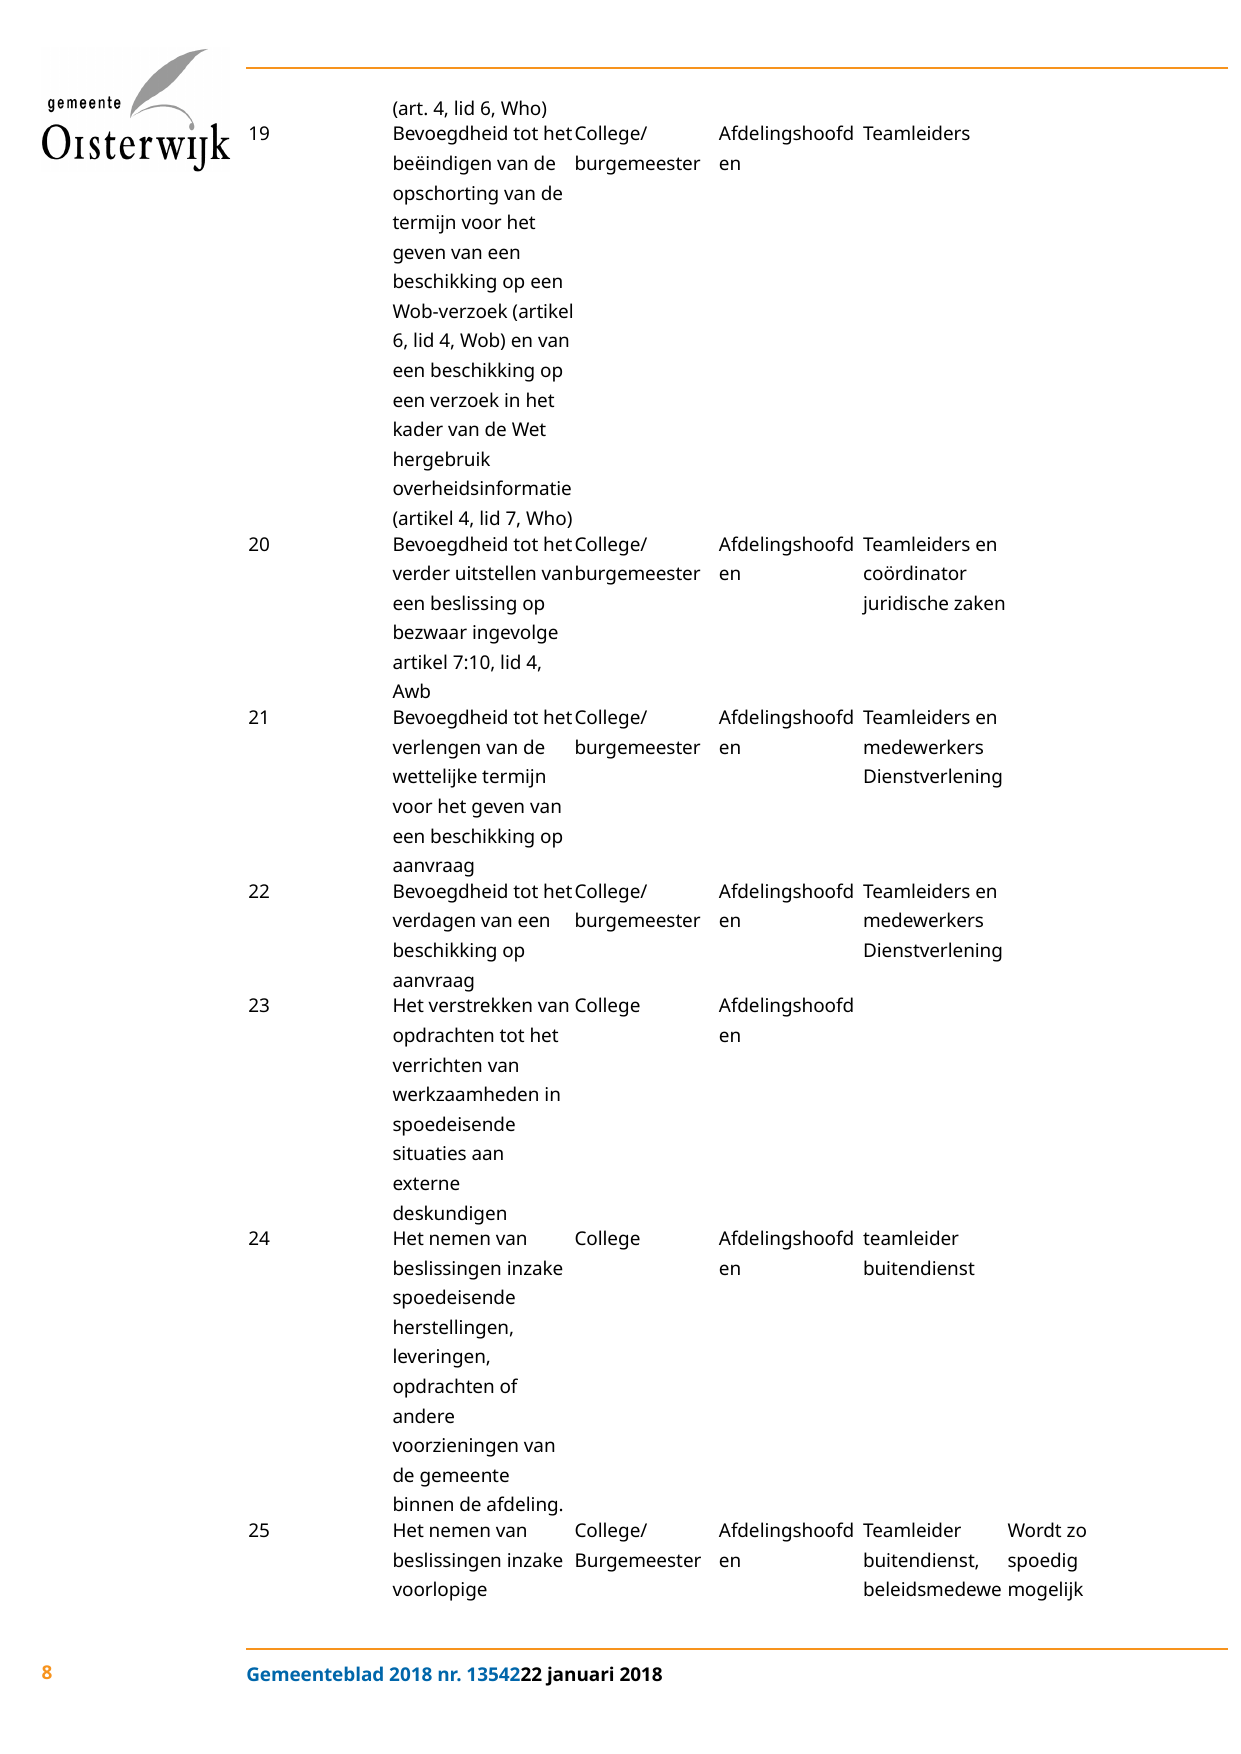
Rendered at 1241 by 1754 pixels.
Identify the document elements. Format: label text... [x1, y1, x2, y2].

table_cell Afdelingshoofden [719, 121, 863, 531]
table_cell [863, 95, 1007, 121]
table_cell Teamleider buitendienst, beleidsmedewe [863, 1518, 1007, 1602]
table_cell Bevoegdheid tot het verder uitstellen van een beslissing op bezwaar ingevolge artikel 7:10, lid 4, Awb [392, 531, 574, 704]
table_cell [1007, 95, 1152, 121]
table_cell [1007, 993, 1152, 1225]
table_cell Bevoegdheid tot het beëindigen van de opschorting van de termijn voor het geven van een beschikking op een Wob-verzoek (artikel 6, lid 4, Wob) en van een beschikking op een verzoek in het kader van de Wet hergebruik overheidsinformatie (artikel 4, lid 7, Who) [392, 121, 574, 531]
table_cell [1007, 1225, 1152, 1517]
table_cell [248, 95, 392, 121]
table_cell Het nemen van beslissingen inzake voorlopige [392, 1518, 574, 1602]
table_cell [863, 993, 1007, 1225]
table_cell College/ burgemeester [574, 705, 719, 878]
table_cell teamleider buitendienst [863, 1225, 1007, 1517]
table_cell College/ Burgemeester [574, 1518, 719, 1602]
table_cell (art. 4, lid 6, Who) [392, 95, 574, 121]
table_cell Afdelingshoofden [719, 1518, 863, 1602]
table_cell [1007, 705, 1152, 878]
table_cell Teamleiders en medewerkers Dienstverlening [863, 878, 1007, 993]
table_cell College/ burgemeester [574, 121, 719, 531]
table_cell 19 [248, 121, 392, 531]
table_cell Teamleiders [863, 121, 1007, 531]
table_cell College [574, 1225, 719, 1517]
table_cell 25 [248, 1518, 392, 1602]
table_cell Afdelingshoofden [719, 705, 863, 878]
table_cell Het nemen van beslissingen inzake spoedeisende herstellingen, leveringen, opdrachten of andere voorzieningen van de gemeente binnen de afdeling. [392, 1225, 574, 1517]
table_cell [1007, 531, 1152, 704]
table_cell Afdelingshoofden [719, 878, 863, 993]
table_cell College [574, 993, 719, 1225]
table_cell Afdelingshoofden [719, 1225, 863, 1517]
table_cell Bevoegdheid tot het verlengen van de wettelijke termijn voor het geven van een beschikking op aanvraag [392, 705, 574, 878]
table_cell [1007, 878, 1152, 993]
table_cell [1007, 121, 1152, 531]
table_cell Teamleiders en medewerkers Dienstverlening [863, 705, 1007, 878]
table_cell Wordt zo spoedig mogelijk [1007, 1518, 1152, 1602]
table_cell 20 [248, 531, 392, 704]
table_cell 22 [248, 878, 392, 993]
table_cell College/ burgemeester [574, 531, 719, 704]
table_cell Teamleiders en coördinator juridische zaken [863, 531, 1007, 704]
table_cell Afdelingshoofden [719, 993, 863, 1225]
table_cell [719, 95, 863, 121]
table_cell 23 [248, 993, 392, 1225]
table_cell Bevoegdheid tot het verdagen van een beschikking op aanvraag [392, 878, 574, 993]
table_cell Afdelingshoofden [719, 531, 863, 704]
table_cell Het verstrekken van opdrachten tot het verrichten van werkzaamheden in spoedeisende situaties aan externe deskundigen [392, 993, 574, 1225]
picture [41, 47, 231, 172]
table_cell 24 [248, 1225, 392, 1517]
table_cell [574, 95, 719, 121]
table_cell College/ burgemeester [574, 878, 719, 993]
table_cell 21 [248, 705, 392, 878]
